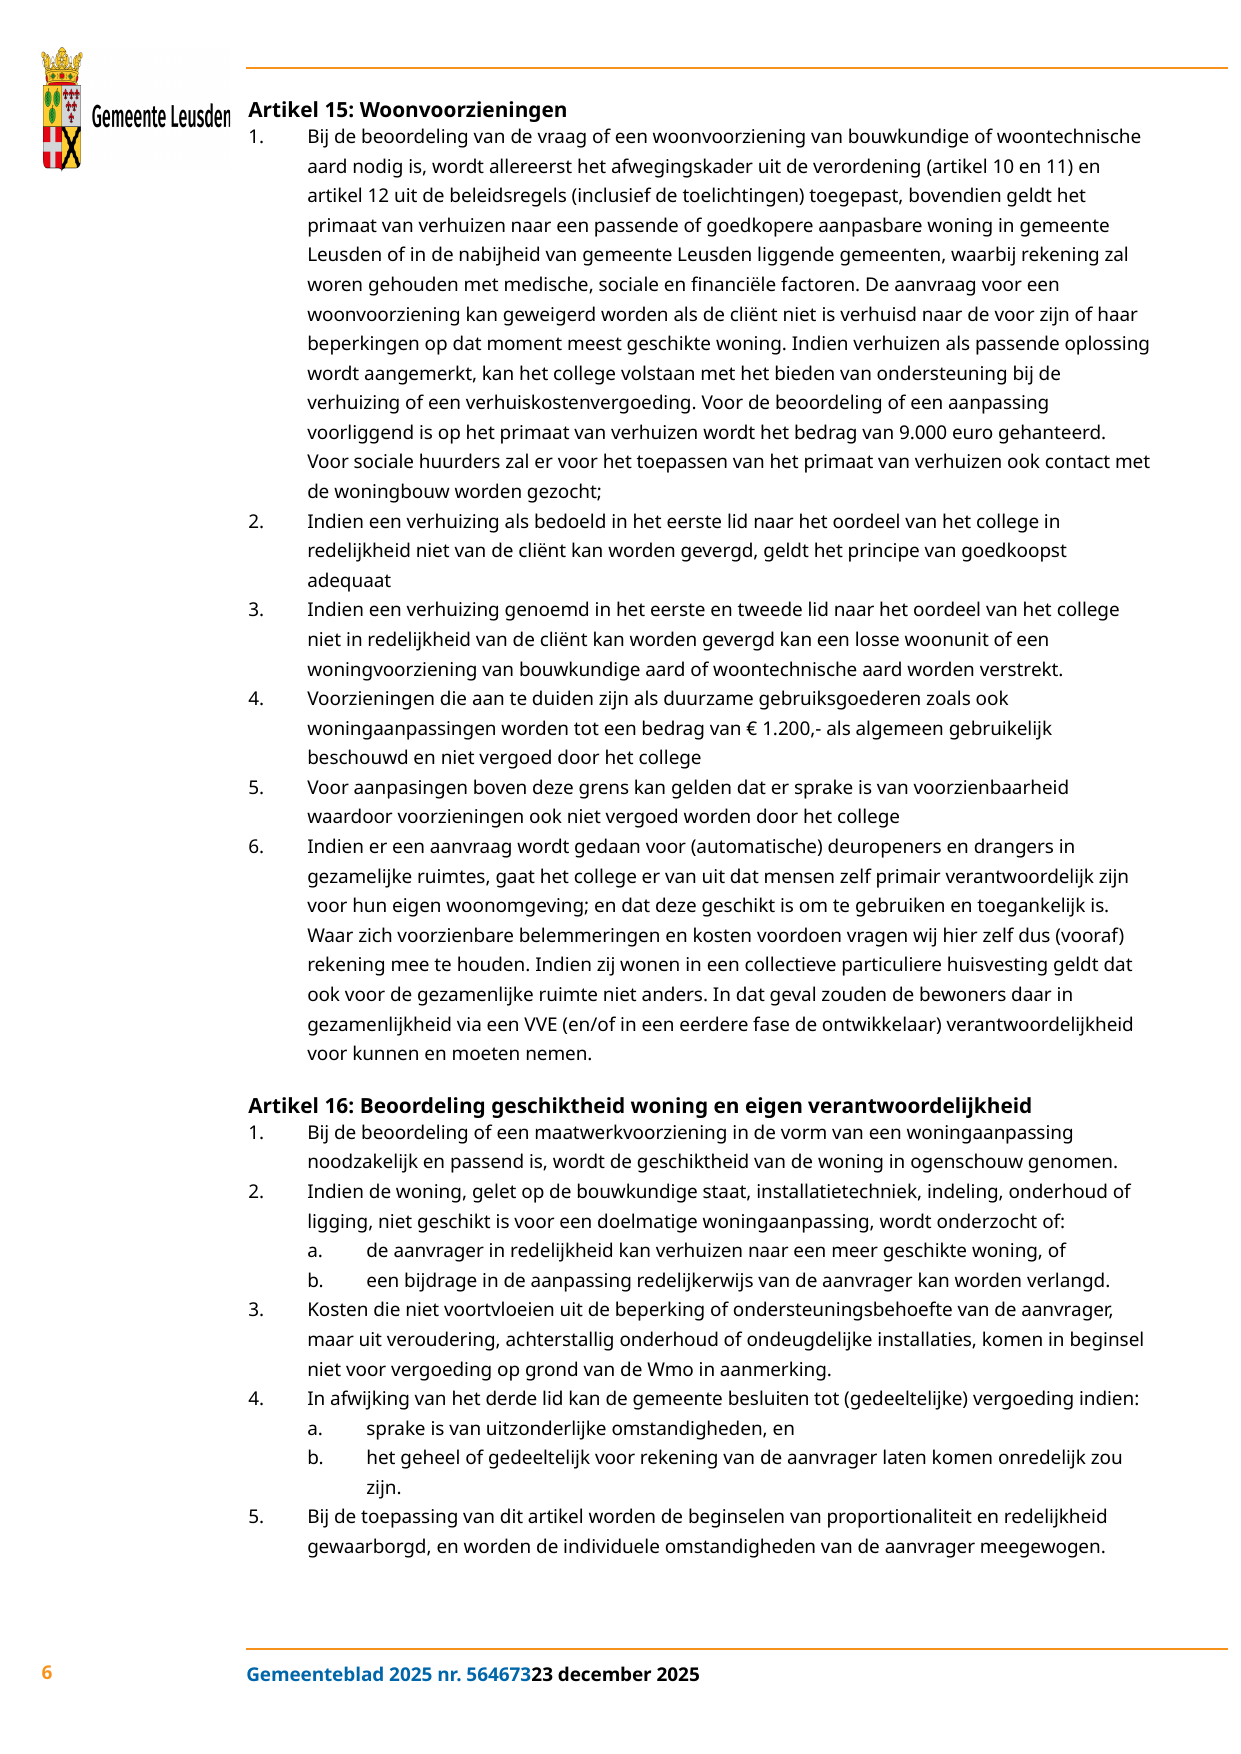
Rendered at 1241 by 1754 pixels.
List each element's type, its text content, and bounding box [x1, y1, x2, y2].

text Artikel 15: Woonvoorzieningen [248, 95, 1152, 123]
list Indien een verhuizing genoemd in het eerste en tweede lid naar het oordeel van het college niet in redelijkheid van de cliënt kan worden gevergd kan een losse woonunit of een woningvoorziening van bouwkundige aard of woontechnische aard worden verstrekt. [248, 597, 1152, 681]
list Bij de beoordeling van de vraag of een woonvoorziening van bouwkundige of woontechnische aard nodig is, wordt allereerst het afwegingskader uit de verordening (artikel 10 en 11) en artikel 12 uit de beleidsregels (inclusief de toelichtingen) toegepast, bovendien geldt het primaat van verhuizen naar een passende of goedkopere aanpasbare woning in gemeente Leusden of in de nabijheid van gemeente Leusden liggende gemeenten, waarbij rekening zal woren gehouden met medische, sociale en financiële factoren. De aanvraag voor een woonvoorziening kan geweigerd worden als de cliënt niet is verhuisd naar de voor zijn of haar beperkingen op dat moment meest geschikte woning. Indien verhuizen als passende oplossing wordt aangemerkt, kan het college volstaan met het bieden van ondersteuning bij de verhuizing of een verhuiskostenvergoeding. Voor de beoordeling of een aanpassing voorliggend is op het primaat van verhuizen wordt het bedrag van 9.000 euro gehanteerd. Voor sociale huurders zal er voor het toepassen van het primaat van verhuizen ook contact met de woningbouw worden gezocht; [248, 123, 1152, 504]
list Kosten die niet voortvloeien uit de beperking of ondersteuningsbehoefte van de aanvrager, maar uit veroudering, achterstallig onderhoud of ondeugdelijke installaties, komen in beginsel niet voor vergoeding op grond van de Wmo in aanmerking. [248, 1297, 1152, 1382]
list Voor aanpasingen boven deze grens kan gelden dat er sprake is van voorzienbaarheid waardoor voorzieningen ook niet vergoed worden door het college [248, 774, 1152, 829]
list Indien er een aanvraag wordt gedaan voor (automatische) deuropeners en drangers in gezamelijke ruimtes, gaat het college er van uit dat mensen zelf primair verantwoordelijk zijn voor hun eigen woonomgeving; en dat deze geschikt is om te gebruiken en toegankelijk is. Waar zich voorzienbare belemmeringen en kosten voordoen vragen wij hier zelf dus (vooraf) rekening mee te houden. Indien zij wonen in een collectieve particuliere huisvesting geldt dat ook voor de gezamenlijke ruimte niet anders. In dat geval zouden de bewoners daar in gezamenlijkheid via een VVE (en/of in een eerdere fase de ontwikkelaar) verantwoordelijkheid voor kunnen en moeten nemen. [248, 833, 1152, 1066]
text Artikel 16: Beoordeling geschiktheid woning en eigen verantwoordelijkheid [248, 1091, 1152, 1119]
list Indien een verhuizing als bedoeld in het eerste lid naar het oordeel van het college in redelijkheid niet van de cliënt kan worden gevergd, geldt het principe van goedkoopst adequaat [248, 508, 1152, 593]
list Voorzieningen die aan te duiden zijn als duurzame gebruiksgoederen zoals ook woningaanpassingen worden tot een bedrag van € 1.200,- als algemeen gebruikelijk beschouwd en niet vergoed door het college [248, 685, 1152, 770]
list het geheel of gedeeltelijk voor rekening van de aanvrager laten komen onredelijk zou zijn. [307, 1444, 1152, 1500]
list een bijdrage in de aanpassing redelijkerwijs van de aanvrager kan worden verlangd. [307, 1267, 1152, 1293]
list Bij de beoordeling of een maatwerkvoorziening in de vorm van een woningaanpassing noodzakelijk en passend is, wordt de geschiktheid van de woning in ogenschouw genomen. [248, 1119, 1152, 1174]
list de aanvrager in redelijkheid kan verhuizen naar een meer geschikte woning, of [307, 1237, 1152, 1263]
list Bij de toepassing van dit artikel worden de beginselen van proportionaliteit en redelijkheid gewaarborgd, en worden de individuele omstandigheden van de aanvrager meegewogen. [248, 1504, 1152, 1559]
list In afwijking van het derde lid kan de gemeente besluiten tot (gedeeltelijke) vergoeding indien: [248, 1385, 1152, 1411]
picture [41, 47, 231, 172]
list Indien de woning, gelet op de bouwkundige staat, installatietechniek, indeling, onderhoud of ligging, niet geschikt is voor een doelmatige woningaanpassing, wordt onderzocht of: [248, 1178, 1152, 1234]
list sprake is van uitzonderlijke omstandigheden, en [307, 1415, 1152, 1441]
